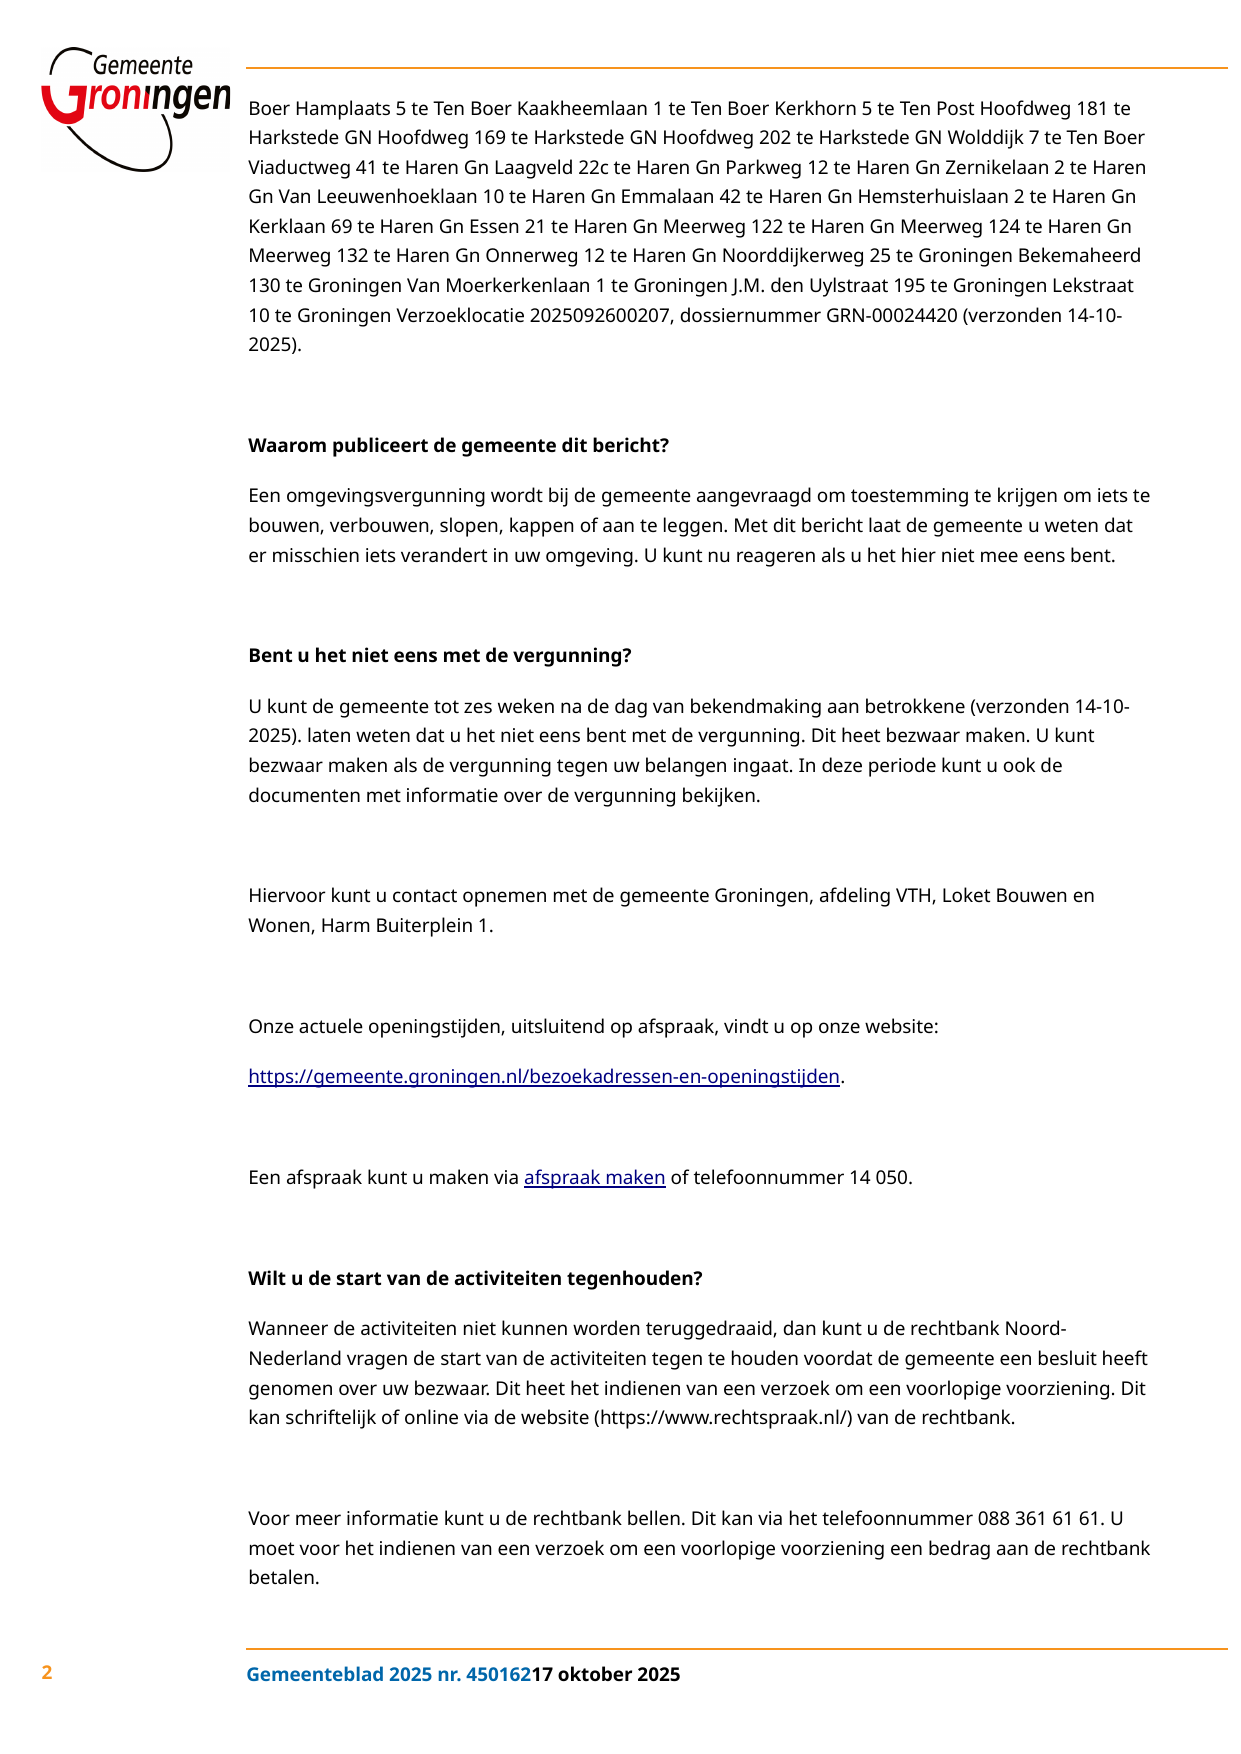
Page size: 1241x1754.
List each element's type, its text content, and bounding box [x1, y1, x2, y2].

text Bent u het niet eens met de vergunning? [248, 643, 1152, 668]
text Waarom publiceert de gemeente dit bericht? [248, 432, 1152, 458]
text Boer Hamplaats 5 te Ten Boer Kaakheemlaan 1 te Ten Boer Kerkhorn 5 te Ten Post Hoofdweg 181 te Harkstede GN Hoofdweg 169 te Harkstede GN Hoofdweg 202 te Harkstede GN Wolddijk 7 te Ten Boer Viaductweg 41 te Haren Gn Laagveld 22c te Haren Gn Parkweg 12 te Haren Gn Zernikelaan 2 te Haren Gn Van Leeuwenhoeklaan 10 te Haren Gn Emmalaan 42 te Haren Gn Hemsterhuislaan 2 te Haren Gn Kerklaan 69 te Haren Gn Essen 21 te Haren Gn Meerweg 122 te Haren Gn Meerweg 124 te Haren Gn Meerweg 132 te Haren Gn Onnerweg 12 te Haren Gn Noorddijkerweg 25 te Groningen Bekemaheerd 130 te Groningen Van Moerkerkenlaan 1 te Groningen J.M. den Uylstraat 195 te Groningen Lekstraat 10 te Groningen Verzoeklocatie 2025092600207, dossiernummer GRN-00024420 (verzonden 14-10-2025). [248, 95, 1152, 357]
text Een omgevingsvergunning wordt bij de gemeente aangevraagd om toestemming te krijgen om iets te bouwen, verbouwen, slopen, kappen of aan te leggen. Met dit bericht laat de gemeente u weten dat er misschien iets verandert in uw omgeving. U kunt nu reageren als u het hier niet mee eens bent. [248, 483, 1152, 568]
text Wanneer de activiteiten niet kunnen worden teruggedraaid, dan kunt u de rechtbank Noord-Nederland vragen de start van de activiteiten tegen te houden voordat de gemeente een besluit heeft genomen over uw bezwaar. Dit heet het indienen van een verzoek om een voorlopige voorziening. Dit kan schriftelijk of online via de website (https://www.rechtspraak.nl/) van de rechtbank. [248, 1316, 1152, 1430]
text U kunt de gemeente tot zes weken na de dag van bekendmaking aan betrokkene (verzonden 14-10-2025). laten weten dat u het niet eens bent met de vergunning. Dit heet bezwaar maken. U kunt bezwaar maken als de vergunning tegen uw belangen ingaat. In deze periode kunt u ook de documenten met informatie over de vergunning bekijken. [248, 693, 1152, 808]
text Hiervoor kunt u contact opnemen met de gemeente Groningen, afdeling VTH, Loket Bouwen en Wonen, Harm Buiterplein 1. [248, 883, 1152, 938]
text Een afspraak kunt u maken via afspraak maken of telefoonnummer 14 050. [248, 1164, 1152, 1190]
text https://gemeente.groningen.nl/bezoekadressen-en-openingstijden. [248, 1063, 1152, 1089]
text Wilt u de start van de activiteiten tegenhouden? [248, 1265, 1152, 1291]
text Voor meer informatie kunt u de rechtbank bellen. Dit kan via het telefoonnummer 088 361 61 61. U moet voor het indienen van een verzoek om een voorlopige voorziening een bedrag aan de rechtbank betalen. [248, 1505, 1152, 1590]
text Onze actuele openingstijden, uitsluitend op afspraak, vindt u op onze website: [248, 1013, 1152, 1039]
picture [41, 47, 231, 172]
